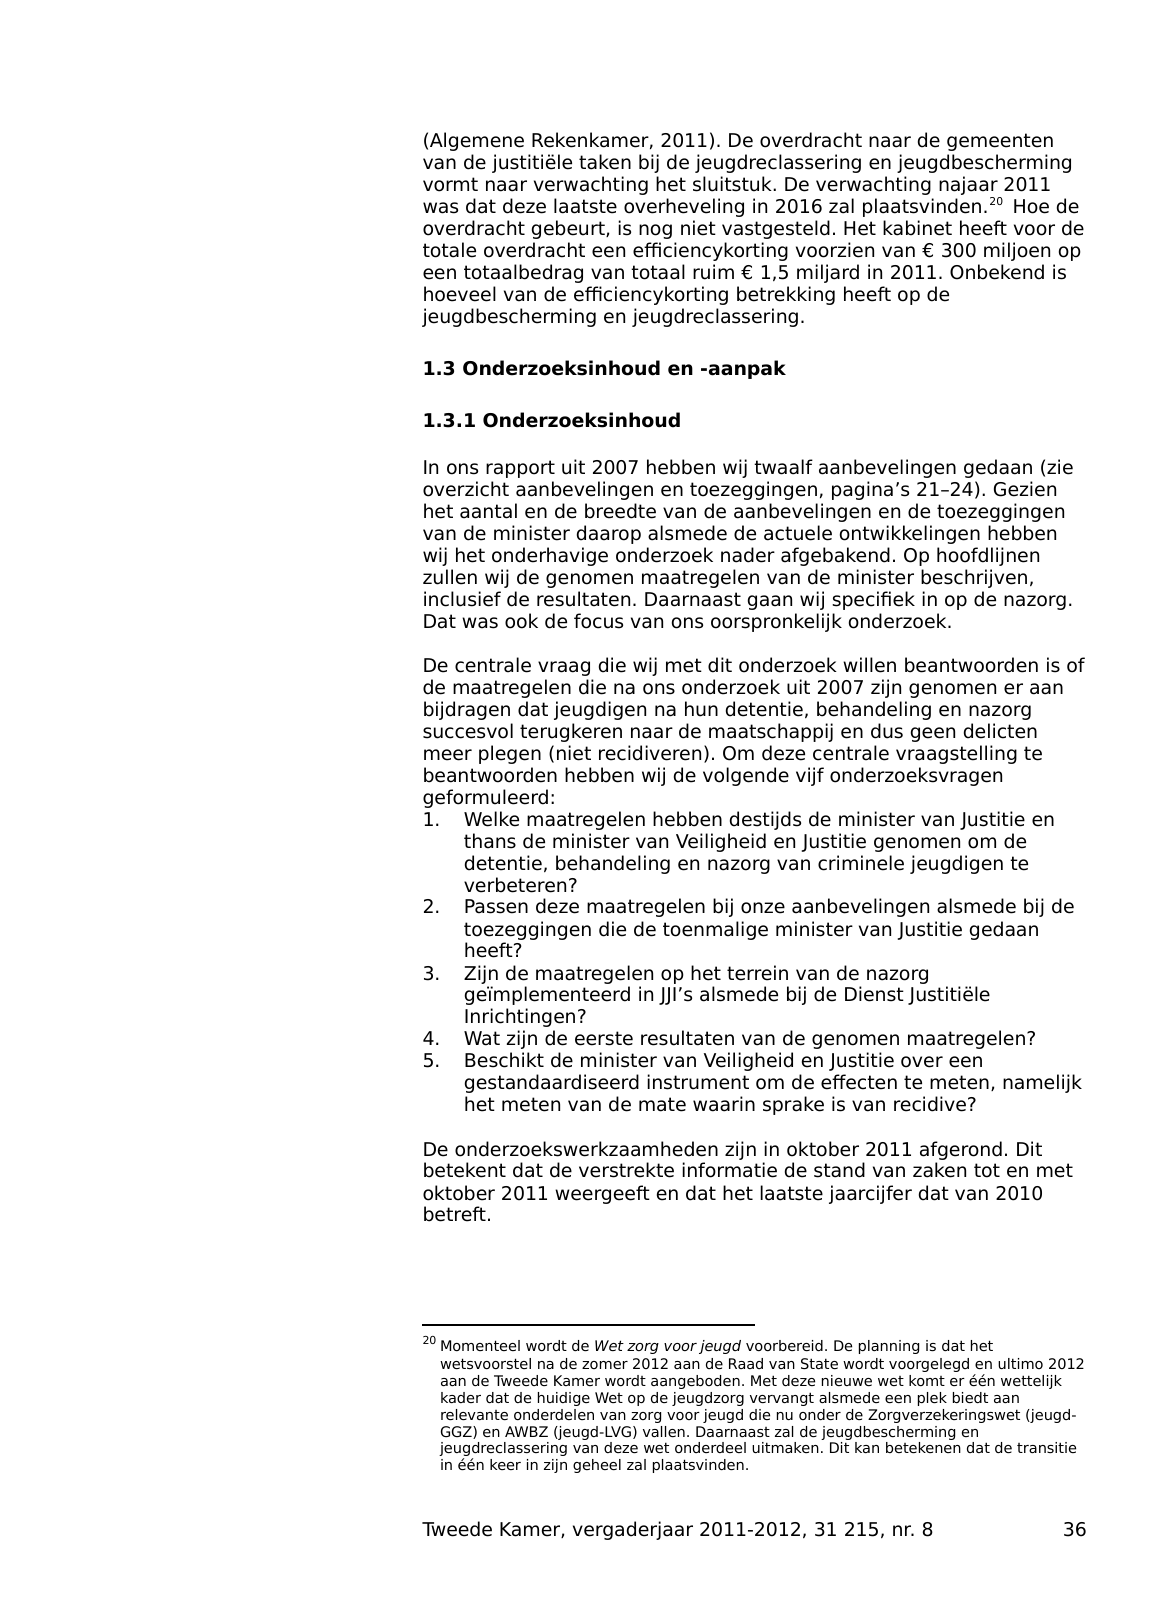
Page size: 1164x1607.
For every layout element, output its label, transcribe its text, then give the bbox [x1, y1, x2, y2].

text (Algemene Rekenkamer, 2011). De overdracht naar de gemeenten van de justitiële taken bij de jeugdreclassering en jeugdbescherming vormt naar verwachting het sluitstuk. De verwachting najaar 2011 was dat deze laatste overheveling in 2016 zal plaatsvinden. Hoe de overdracht gebeurt, is nog niet vastgesteld. Het kabinet heeft voor de totale overdracht een efficiencykorting voorzien van € 300 miljoen op een totaalbedrag van totaal ruim € 1,5 miljard in 2011. Onbekend is hoeveel van de efficiencykorting betrekking heeft op de jeugdbescherming en jeugdreclassering. [422, 130, 1087, 328]
subtitle 1.3 Onderzoeksinhoud en -aanpak [422, 358, 1087, 380]
text In ons rapport uit 2007 hebben wij twaalf aanbevelingen gedaan (zie overzicht aanbevelingen en toezeggingen, pagina’s 21–24). Gezien het aantal en de breedte van de aanbevelingen en de toezeggingen van de minister daarop alsmede de actuele ontwikkelingen hebben wij het onderhavige onderzoek nader afgebakend. Op hoofdlijnen zullen wij de genomen maatregelen van de minister beschrijven, inclusief de resultaten. Daarnaast gaan wij specifiek in op de nazorg. Dat was ook de focus van ons oorspronkelijk onderzoek. [422, 457, 1087, 632]
text 1. Welke maatregelen hebben destijds de minister van Justitie en thans de minister van Veiligheid en Justitie genomen om de detentie, behandeling en nazorg van criminele jeugdigen te verbeteren? [422, 808, 1087, 896]
text 4. Wat zijn de eerste resultaten van de genomen maatregelen? [422, 1028, 1087, 1050]
subtitle 1.3.1 Onderzoeksinhoud [422, 410, 1087, 432]
text 2. Passen deze maatregelen bij onze aanbevelingen alsmede bij de toezeggingen die de toenmalige minister van Justitie gedaan heeft? [422, 896, 1087, 962]
text 3. Zijn de maatregelen op het terrein van de nazorg geïmplementeerd in JJI’s alsmede bij de Dienst Justitiële Inrichtingen? [422, 962, 1087, 1028]
text Momenteel wordt de Wet zorg voor jeugd voorbereid. De planning is dat het wetsvoorstel na de zomer 2012 aan de Raad van State wordt voorgelegd en ultimo 2012 aan de Tweede Kamer wordt aangeboden. Met deze nieuwe wet komt er één wettelijk kader dat de huidige Wet op de jeugdzorg vervangt alsmede een plek biedt aan relevante onderdelen van zorg voor jeugd die nu onder de Zorgverzekeringswet (jeugd-GGZ) en AWBZ (jeugd-LVG) vallen. Daarnaast zal de jeugdbescherming en jeugdreclassering van deze wet onderdeel uitmaken. Dit kan betekenen dat de transitie in één keer in zijn geheel zal plaatsvinden. [422, 1334, 1087, 1474]
text 5. Beschikt de minister van Veiligheid en Justitie over een gestandaardiseerd instrument om de effecten te meten, namelijk het meten van de mate waarin sprake is van recidive? [422, 1050, 1087, 1116]
text De onderzoekswerkzaamheden zijn in oktober 2011 afgerond. Dit betekent dat de verstrekte informatie de stand van zaken tot en met oktober 2011 weergeeft en dat het laatste jaarcijfer dat van 2010 betreft. [422, 1138, 1087, 1226]
text De centrale vraag die wij met dit onderzoek willen beantwoorden is of de maatregelen die na ons onderzoek uit 2007 zijn genomen er aan bijdragen dat jeugdigen na hun detentie, behandeling en nazorg succesvol terugkeren naar de maatschappij en dus geen delicten meer plegen (niet recidiveren). Om deze centrale vraagstelling te beantwoorden hebben wij de volgende vijf onderzoeksvragen geformuleerd: [422, 655, 1087, 808]
